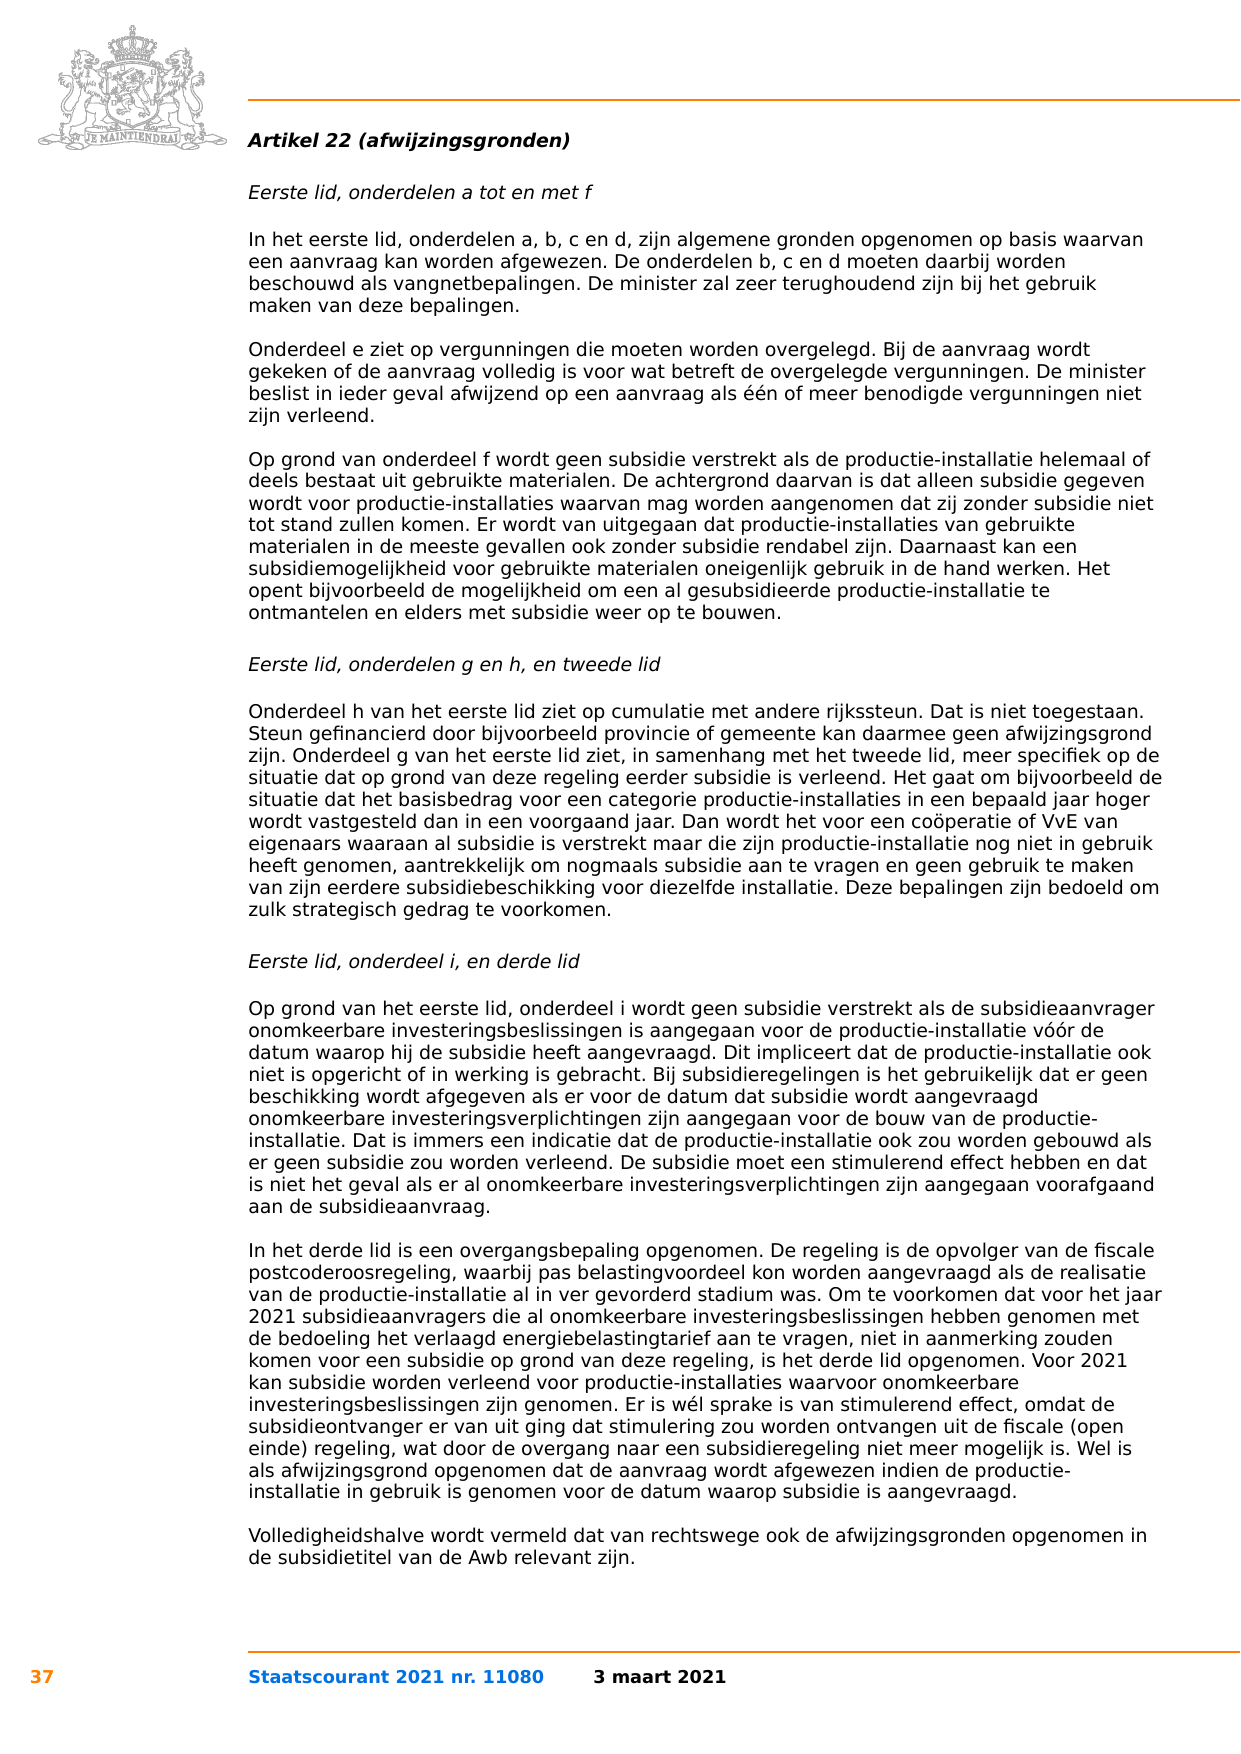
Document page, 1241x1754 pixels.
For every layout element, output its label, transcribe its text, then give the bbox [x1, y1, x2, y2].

text Onderdeel h van het eerste lid ziet op cumulatie met andere rijkssteun. Dat is niet toegestaan. Steun gefinancierd door bijvoorbeeld provincie of gemeente kan daarmee geen afwijzingsgrond zijn. Onderdeel g van het eerste lid ziet, in samenhang met het tweede lid, meer specifiek op de situatie dat op grond van deze regeling eerder subsidie is verleend. Het gaat om bijvoorbeeld de situatie dat het basisbedrag voor een categorie productie-installaties in een bepaald jaar hoger wordt vastgesteld dan in een voorgaand jaar. Dan wordt het voor een coöperatie of VvE van eigenaars waaraan al subsidie is verstrekt maar die zijn productie-installatie nog niet in gebruik heeft genomen, aantrekkelijk om nogmaals subsidie aan te vragen en geen gebruik te maken van zijn eerdere subsidiebeschikking voor diezelfde installatie. Deze bepalingen zijn bedoeld om zulk strategisch gedrag te voorkomen. [248, 701, 1163, 921]
picture [38, 25, 227, 150]
text Onderdeel e ziet op vergunningen die moeten worden overgelegd. Bij de aanvraag wordt gekeken of de aanvraag volledig is voor wat betreft de overgelegde vergunningen. De minister beslist in ieder geval afwijzend op een aanvraag als één of meer benodigde vergunningen niet zijn verleend. [248, 339, 1163, 427]
subtitle Artikel 22 (afwijzingsgronden) [248, 130, 1163, 152]
text In het derde lid is een overgangsbepaling opgenomen. De regeling is de opvolger van de fiscale postcoderoosregeling, waarbij pas belastingvoordeel kon worden aangevraagd als de realisatie van de productie-installatie al in ver gevorderd stadium was. Om te voorkomen dat voor het jaar 2021 subsidieaanvragers die al onomkeerbare investeringsbeslissingen hebben genomen met de bedoeling het verlaagd energiebelastingtarief aan te vragen, niet in aanmerking zouden komen voor een subsidie op grond van deze regeling, is het derde lid opgenomen. Voor 2021 kan subsidie worden verleend voor productie-installaties waarvoor onomkeerbare investeringsbeslissingen zijn genomen. Er is wél sprake is van stimulerend effect, omdat de subsidieontvanger er van uit ging dat stimulering zou worden ontvangen uit de fiscale (open einde) regeling, wat door de overgang naar een subsidieregeling niet meer mogelijk is. Wel is als afwijzingsgrond opgenomen dat de aanvraag wordt afgewezen indien de productie-installatie in gebruik is genomen voor de datum waarop subsidie is aangevraagd. [248, 1240, 1163, 1503]
text Volledigheidshalve wordt vermeld dat van rechtswege ook de afwijzingsgronden opgenomen in de subsidietitel van de Awb relevant zijn. [248, 1525, 1163, 1569]
subtitle Eerste lid, onderdelen a tot en met f [248, 182, 1163, 204]
text Op grond van onderdeel f wordt geen subsidie verstrekt als de productie-installatie helemaal of deels bestaat uit gebruikte materialen. De achtergrond daarvan is dat alleen subsidie gegeven wordt voor productie-installaties waarvan mag worden aangenomen dat zij zonder subsidie niet tot stand zullen komen. Er wordt van uitgegaan dat productie-installaties van gebruikte materialen in de meeste gevallen ook zonder subsidie rendabel zijn. Daarnaast kan een subsidiemogelijkheid voor gebruikte materialen oneigenlijk gebruik in de hand werken. Het opent bijvoorbeeld de mogelijkheid om een al gesubsidieerde productie-installatie te ontmantelen en elders met subsidie weer op te bouwen. [248, 448, 1163, 624]
subtitle Eerste lid, onderdeel i, en derde lid [248, 951, 1163, 973]
subtitle Eerste lid, onderdelen g en h, en tweede lid [248, 654, 1163, 676]
text Op grond van het eerste lid, onderdeel i wordt geen subsidie verstrekt als de subsidieaanvrager onomkeerbare investeringsbeslissingen is aangegaan voor de productie-installatie vóór de datum waarop hij de subsidie heeft aangevraagd. Dit impliceert dat de productie-installatie ook niet is opgericht of in werking is gebracht. Bij subsidieregelingen is het gebruikelijk dat er geen beschikking wordt afgegeven als er voor de datum dat subsidie wordt aangevraagd onomkeerbare investeringsverplichtingen zijn aangegaan voor de bouw van de productie-installatie. Dat is immers een indicatie dat de productie-installatie ook zou worden gebouwd als er geen subsidie zou worden verleend. De subsidie moet een stimulerend effect hebben en dat is niet het geval als er al onomkeerbare investeringsverplichtingen zijn aangegaan voorafgaand aan de subsidieaanvraag. [248, 998, 1163, 1218]
text In het eerste lid, onderdelen a, b, c en d, zijn algemene gronden opgenomen op basis waarvan een aanvraag kan worden afgewezen. De onderdelen b, c en d moeten daarbij worden beschouwd als vangnetbepalingen. De minister zal zeer terughoudend zijn bij het gebruik maken van deze bepalingen. [248, 229, 1163, 317]
